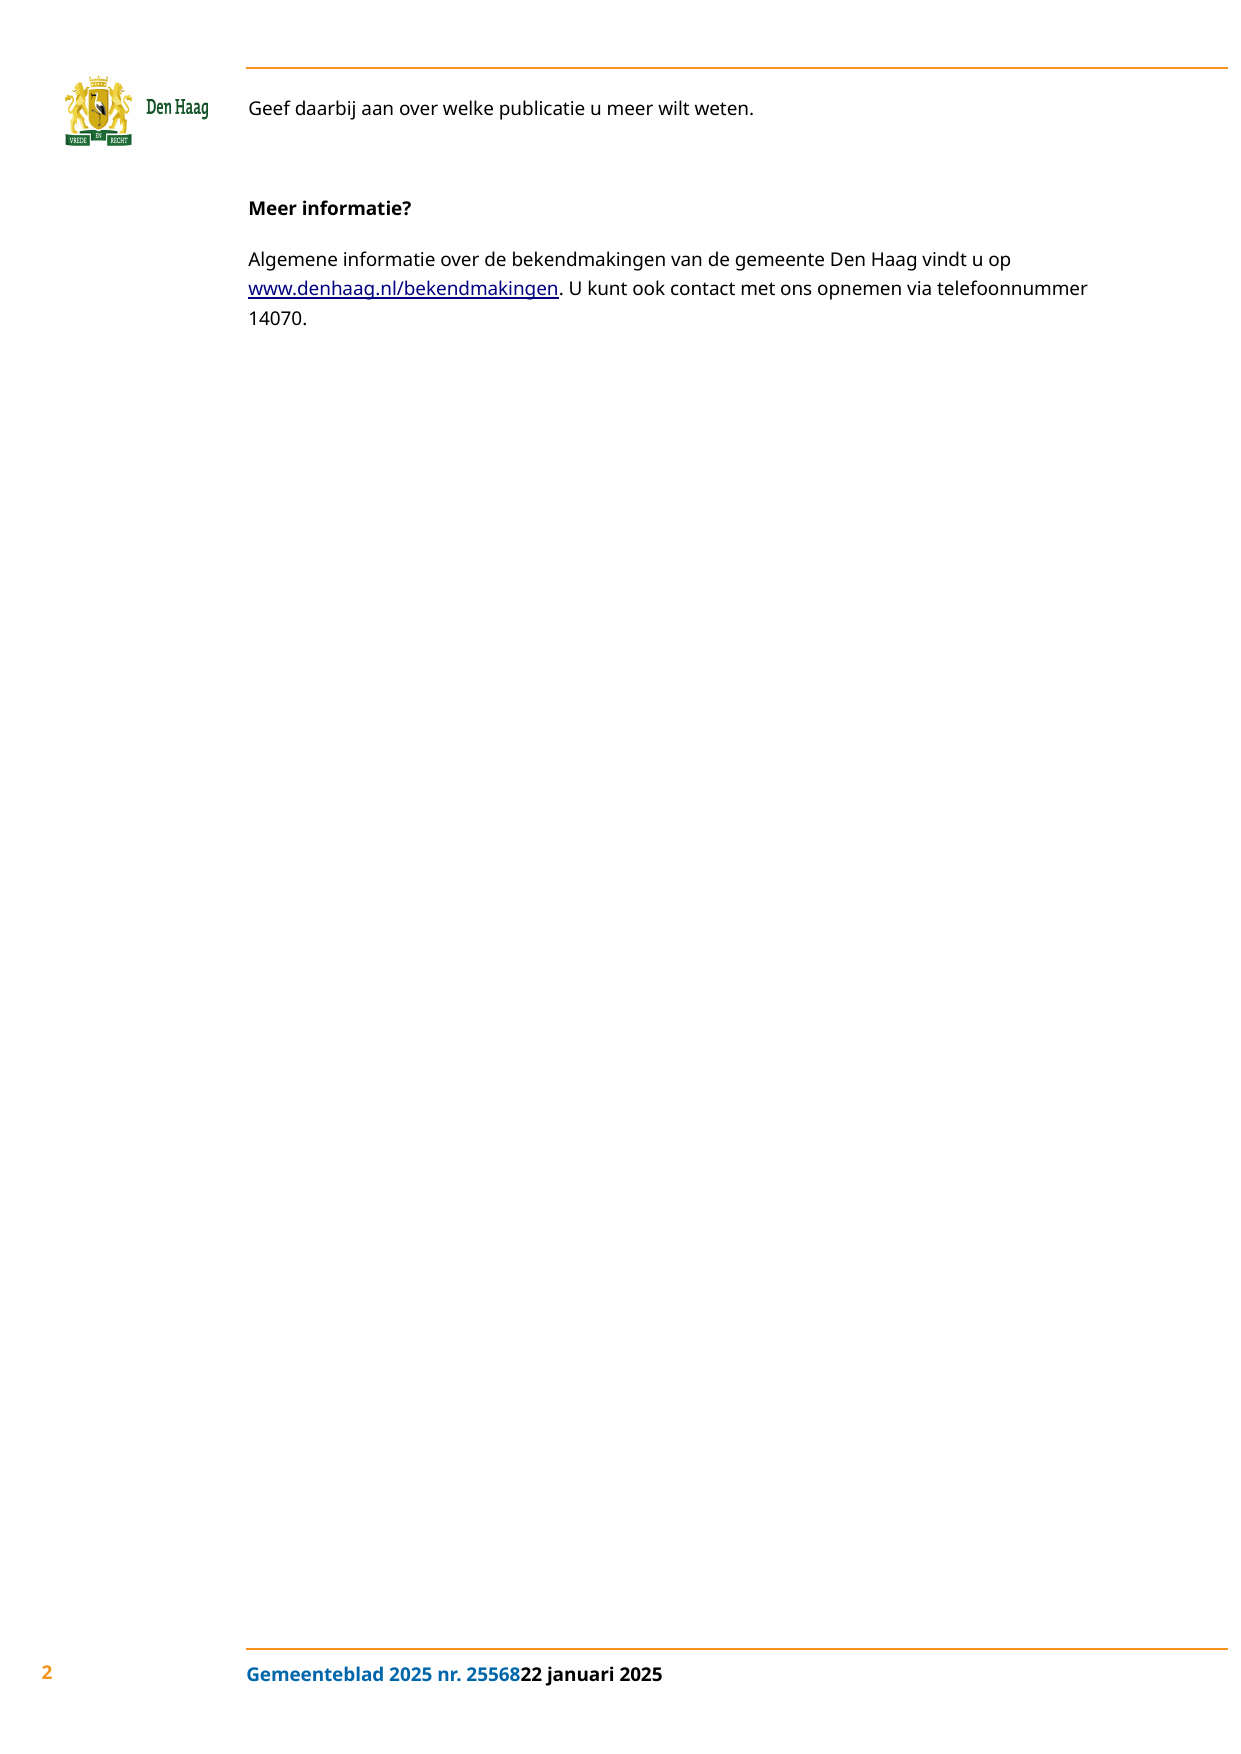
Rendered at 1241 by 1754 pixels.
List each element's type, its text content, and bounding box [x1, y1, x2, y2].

text Algemene informatie over de bekendmakingen van de gemeente Den Haag vindt u op www.denhaag.nl/bekendmakingen. U kunt ook contact met ons opnemen via telefoonnummer 14070. [248, 246, 1152, 331]
picture [41, 47, 231, 172]
text Geef daarbij aan over welke publicatie u meer wilt weten. [248, 95, 1152, 121]
text Meer informatie? [248, 196, 1152, 221]
